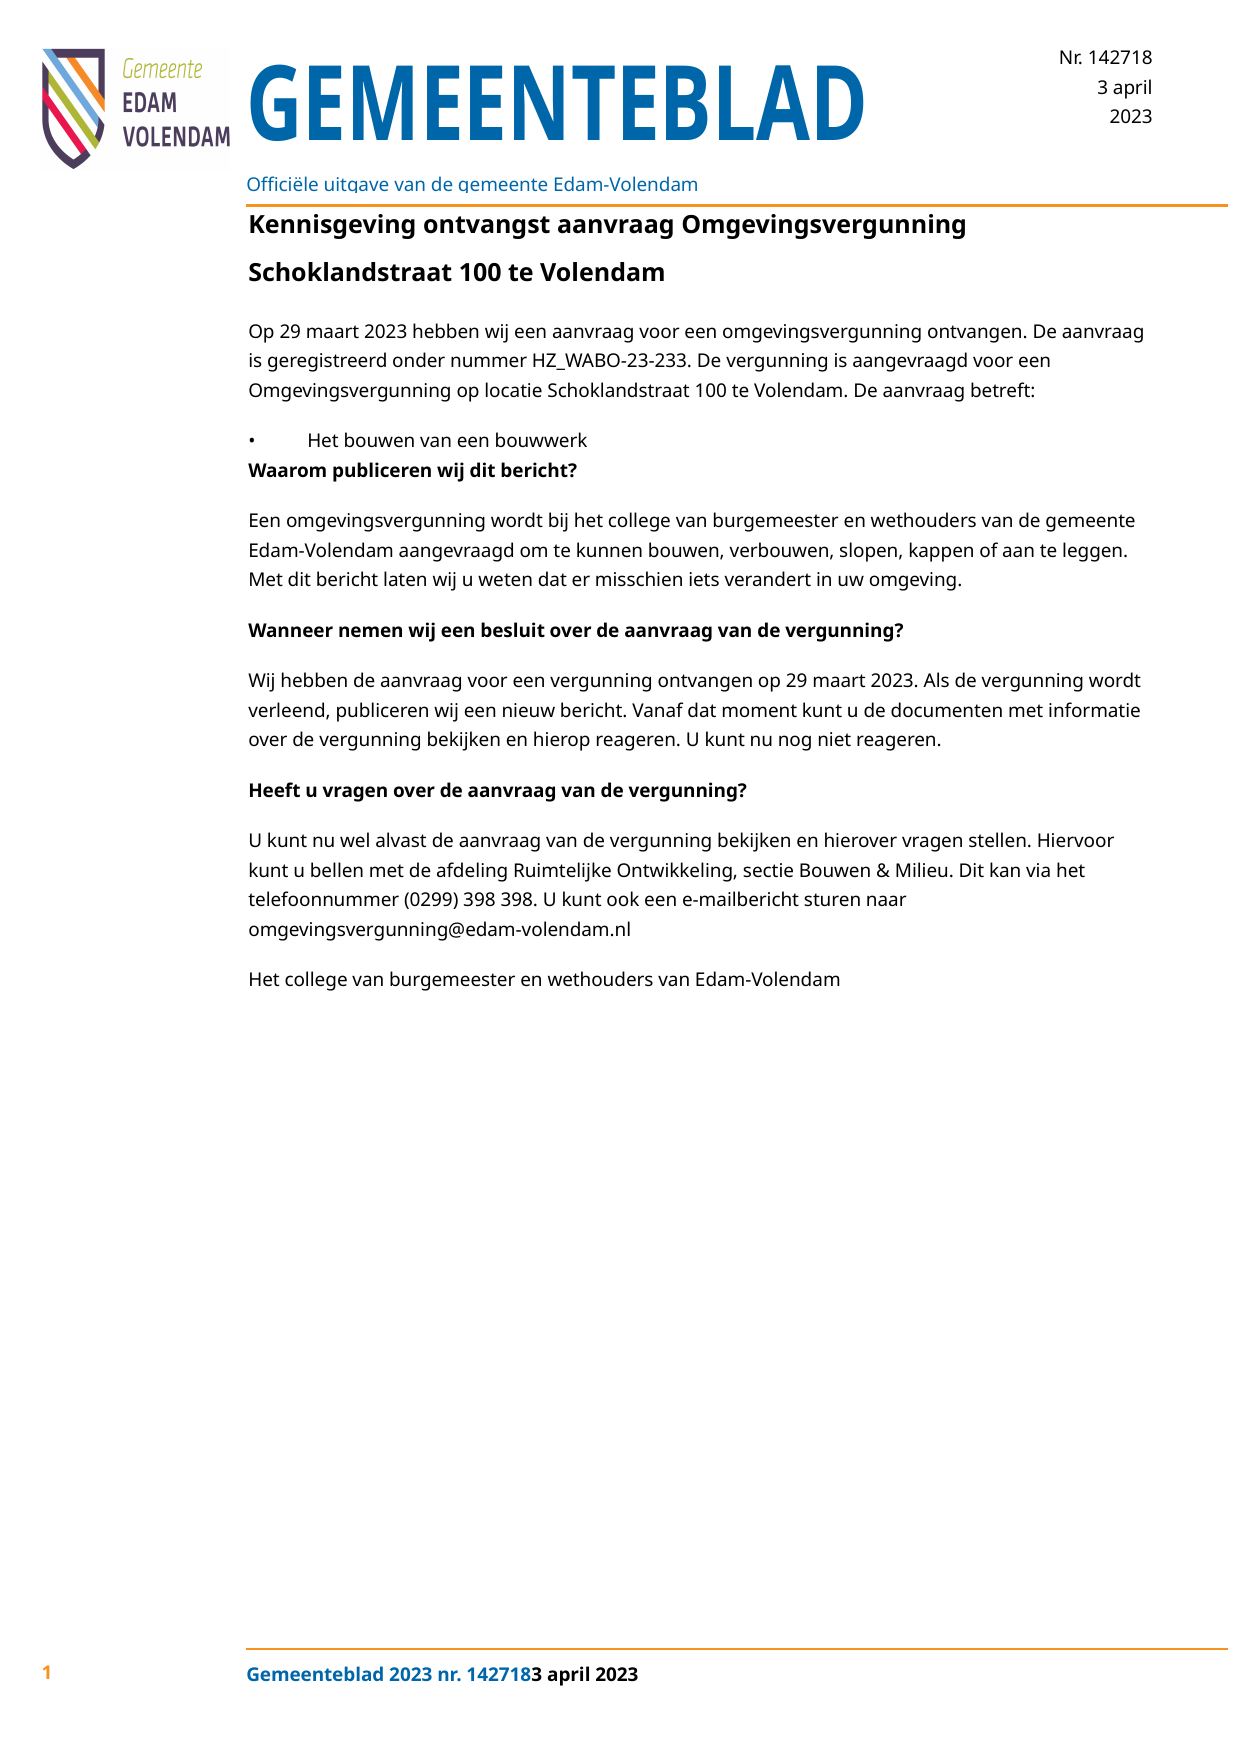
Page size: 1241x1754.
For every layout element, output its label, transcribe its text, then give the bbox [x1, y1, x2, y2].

text Een omgevingsvergunning wordt bij het college van burgemeester en wethouders van de gemeente Edam-Volendam aangevraagd om te kunnen bouwen, verbouwen, slopen, kappen of aan te leggen. Met dit bericht laten wij u weten dat er misschien iets verandert in uw omgeving. [248, 507, 1152, 592]
text Waarom publiceren wij dit bericht? [248, 457, 1152, 483]
text U kunt nu wel alvast de aanvraag van de vergunning bekijken en hierover vragen stellen. Hiervoor kunt u bellen met de afdeling Ruimtelijke Ontwikkeling, sectie Bouwen & Milieu. Dit kan via het telefoonnummer (0299) 398 398. U kunt ook een e-mailbericht sturen naar omgevingsvergunning@edam-volendam.nl [248, 827, 1152, 942]
text Wanneer nemen wij een besluit over de aanvraag van de vergunning? [248, 617, 1152, 643]
picture [41, 47, 231, 172]
text Het college van burgemeester en wethouders van Edam-Volendam [248, 967, 1152, 992]
text Wij hebben de aanvraag voor een vergunning ontvangen op 29 maart 2023. Als de vergunning wordt verleend, publiceren wij een nieuw bericht. Vanaf dat moment kunt u de documenten met informatie over de vergunning bekijken en hierop reageren. U kunt nu nog niet reageren. [248, 667, 1152, 752]
text Op 29 maart 2023 hebben wij een aanvraag voor een omgevingsvergunning ontvangen. De aanvraag is geregistreerd onder nummer HZ_WABO-23-233. De vergunning is aangevraagd voor een Omgevingsvergunning op locatie Schoklandstraat 100 te Volendam. De aanvraag betreft: [248, 318, 1152, 403]
text Kennisgeving ontvangst aanvraag Omgevingsvergunning Schoklandstraat 100 te Volendam [248, 207, 1152, 288]
text Heeft u vragen over de aanvraag van de vergunning? [248, 777, 1152, 803]
list Het bouwen van een bouwwerk [248, 427, 1152, 453]
